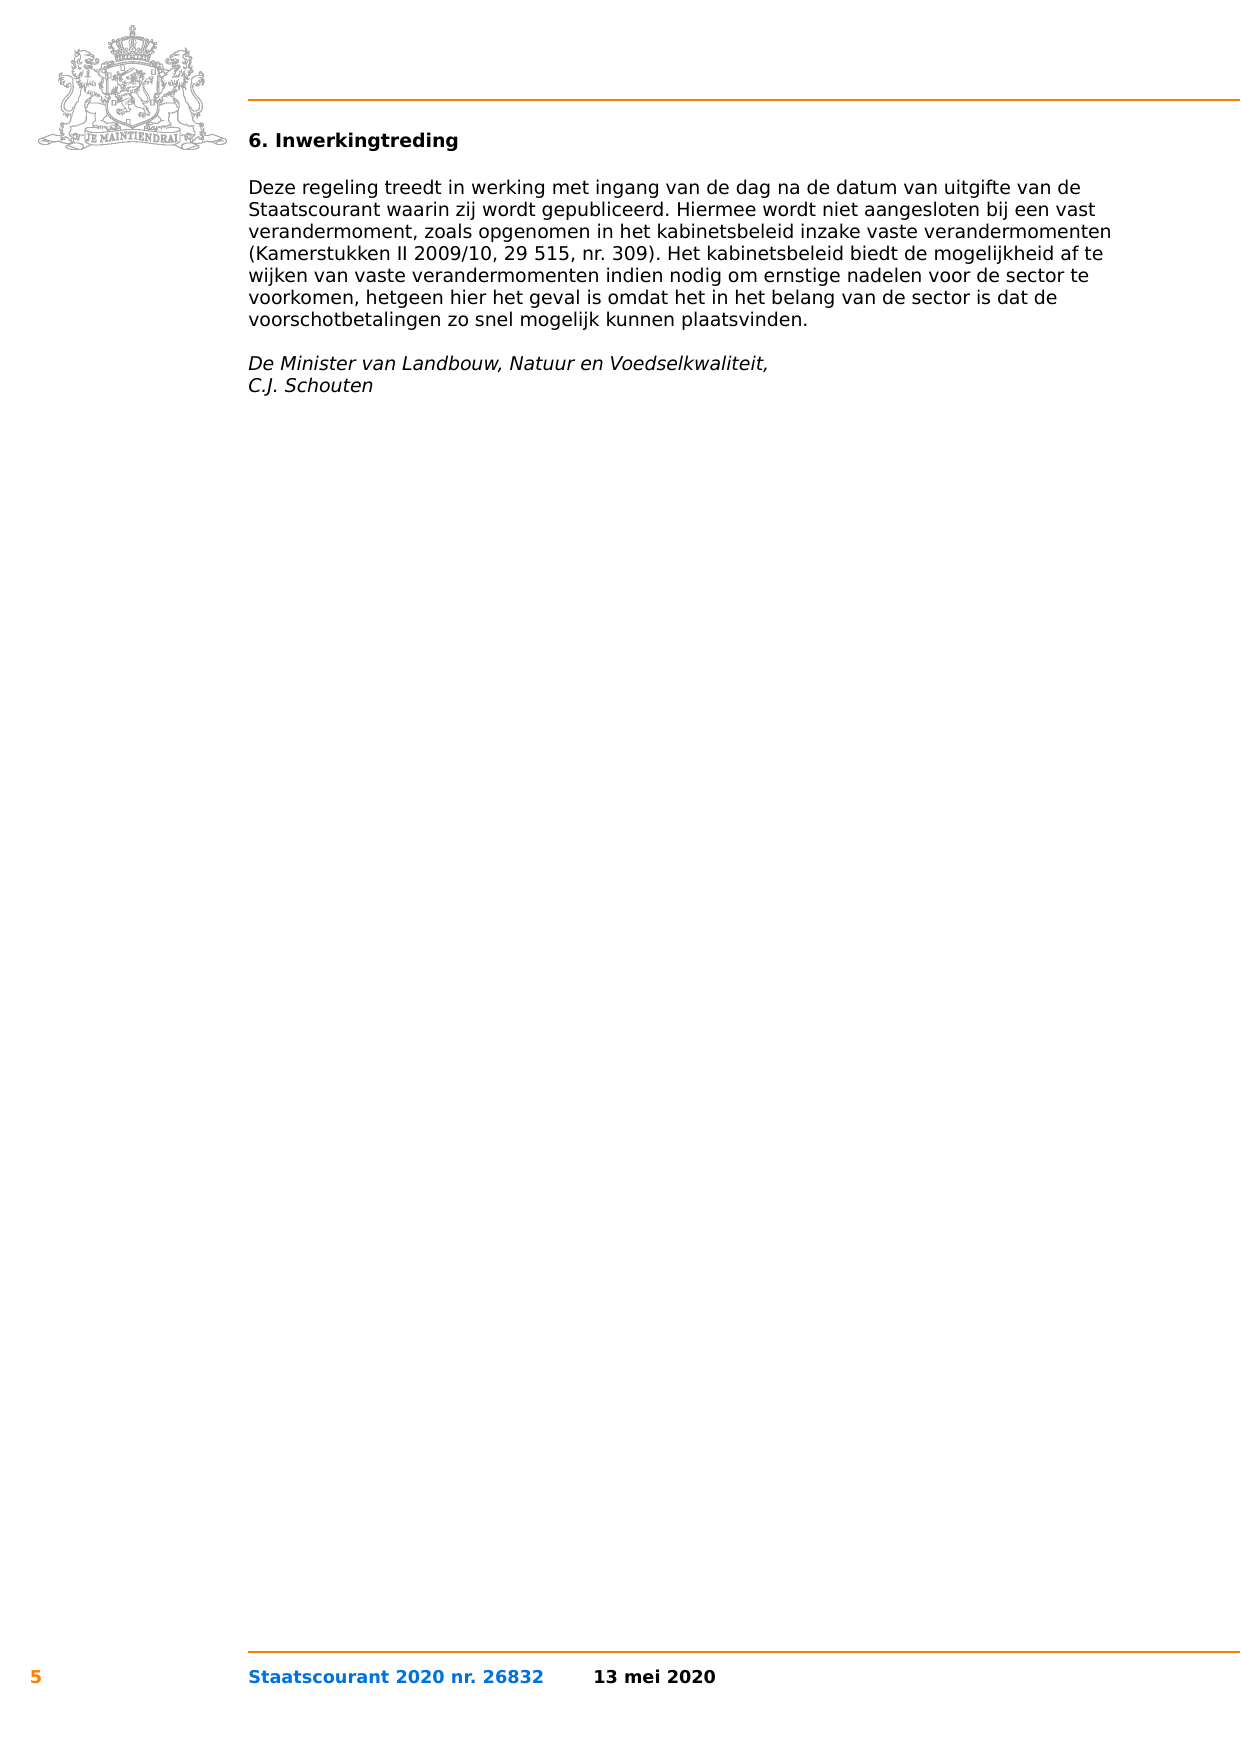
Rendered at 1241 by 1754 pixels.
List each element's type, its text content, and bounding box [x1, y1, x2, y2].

picture [38, 25, 227, 150]
text Deze regeling treedt in werking met ingang van de dag na de datum van uitgifte van de Staatscourant waarin zij wordt gepubliceerd. Hiermee wordt niet aangesloten bij een vast verandermoment, zoals opgenomen in het kabinetsbeleid inzake vaste verandermomenten (Kamerstukken II 2009/10, 29 515, nr. 309). Het kabinetsbeleid biedt de mogelijkheid af te wijken van vaste verandermomenten indien nodig om ernstige nadelen voor de sector te voorkomen, hetgeen hier het geval is omdat het in het belang van de sector is dat de voorschotbetalingen zo snel mogelijk kunnen plaatsvinden. [248, 177, 1163, 331]
text De Minister van Landbouw, Natuur en Voedselkwaliteit, C.J. Schouten [248, 353, 1163, 397]
subtitle 6. Inwerkingtreding [248, 130, 1163, 152]
